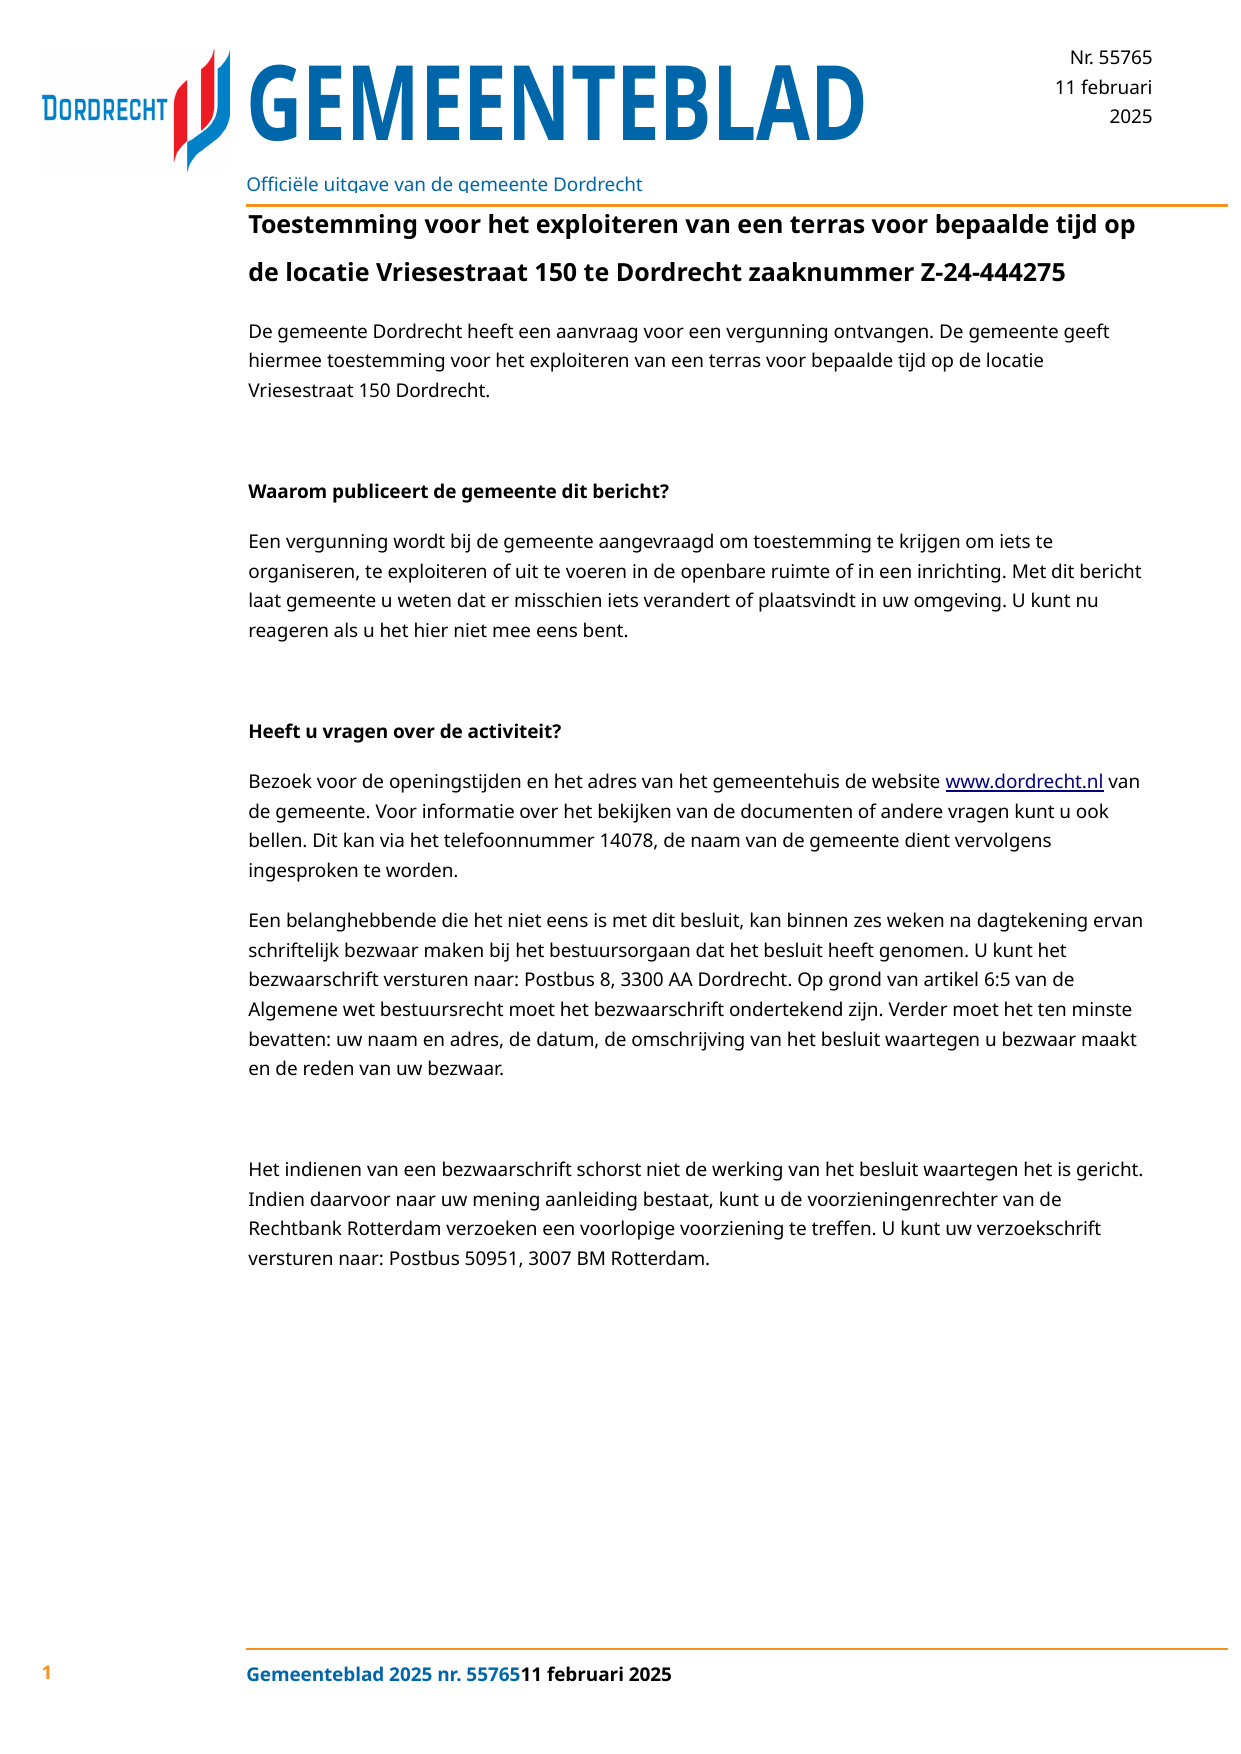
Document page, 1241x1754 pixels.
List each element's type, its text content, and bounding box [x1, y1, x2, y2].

text Heeft u vragen over de activiteit? [248, 718, 1152, 744]
text Het indienen van een bezwaarschrift schorst niet de werking van het besluit waartegen het is gericht. Indien daarvoor naar uw mening aanleiding bestaat, kunt u de voorzieningenrechter van de Rechtbank Rotterdam verzoeken een voorlopige voorziening te treffen. U kunt uw verzoekschrift versturen naar: Postbus 50951, 3007 BM Rotterdam. [248, 1156, 1152, 1271]
text Bezoek voor de openingstijden en het adres van het gemeentehuis de website www.dordrecht.nl van de gemeente. Voor informatie over het bekijken van de documenten of andere vragen kunt u ook bellen. Dit kan via het telefoonnummer 14078, de naam van de gemeente dient vervolgens ingesproken te worden. [248, 768, 1152, 883]
text Toestemming voor het exploiteren van een terras voor bepaalde tijd op de locatie Vriesestraat 150 te Dordrecht zaaknummer Z-24-444275 [248, 207, 1152, 288]
picture [41, 47, 231, 172]
text De gemeente Dordrecht heeft een aanvraag voor een vergunning ontvangen. De gemeente geeft hiermee toestemming voor het exploiteren van een terras voor bepaalde tijd op de locatie Vriesestraat 150 Dordrecht. [248, 318, 1152, 403]
text Een vergunning wordt bij de gemeente aangevraagd om toestemming te krijgen om iets te organiseren, te exploiteren of uit te voeren in de openbare ruimte of in een inrichting. Met dit bericht laat gemeente u weten dat er misschien iets verandert of plaatsvindt in uw omgeving. U kunt nu reageren als u het hier niet mee eens bent. [248, 528, 1152, 643]
text Waarom publiceert de gemeente dit bericht? [248, 478, 1152, 504]
text Een belanghebbende die het niet eens is met dit besluit, kan binnen zes weken na dagtekening ervan schriftelijk bezwaar maken bij het bestuursorgaan dat het besluit heeft genomen. U kunt het bezwaarschrift versturen naar: Postbus 8, 3300 AA Dordrecht. Op grond van artikel 6:5 van de Algemene wet bestuursrecht moet het bezwaarschrift ondertekend zijn. Verder moet het ten minste bevatten: uw naam en adres, de datum, de omschrijving van het besluit waartegen u bezwaar maakt en de reden van uw bezwaar. [248, 907, 1152, 1081]
